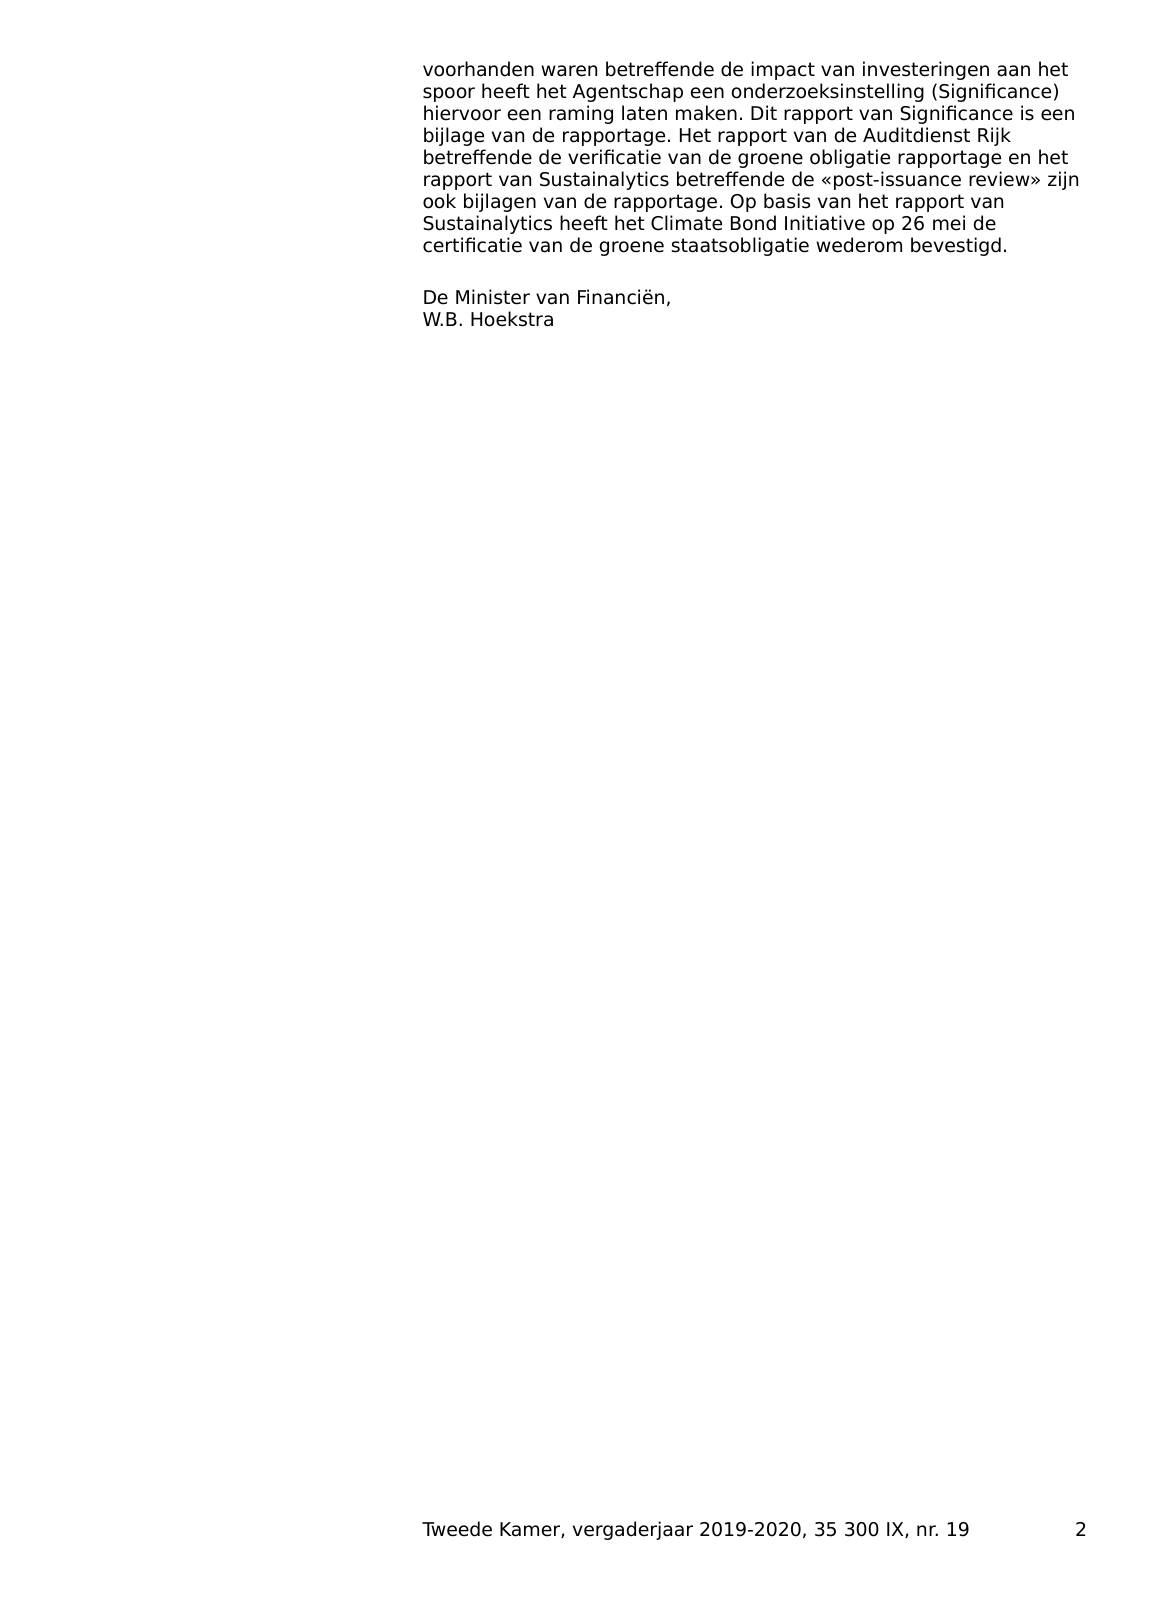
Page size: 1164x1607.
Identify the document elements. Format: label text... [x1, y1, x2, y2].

text De Minister van Financiën, W.B. Hoekstra [422, 287, 1087, 331]
text voorhanden waren betreffende de impact van investeringen aan het spoor heeft het Agentschap een onderzoeksinstelling (Significance) hiervoor een raming laten maken. Dit rapport van Significance is een bijlage van de rapportage. Het rapport van de Auditdienst Rijk betreffende de verificatie van de groene obligatie rapportage en het rapport van Sustainalytics betreffende de «post-issuance review» zijn ook bijlagen van de rapportage. Op basis van het rapport van Sustainalytics heeft het Climate Bond Initiative op 26 mei de certificatie van de groene staatsobligatie wederom bevestigd. [422, 59, 1087, 257]
